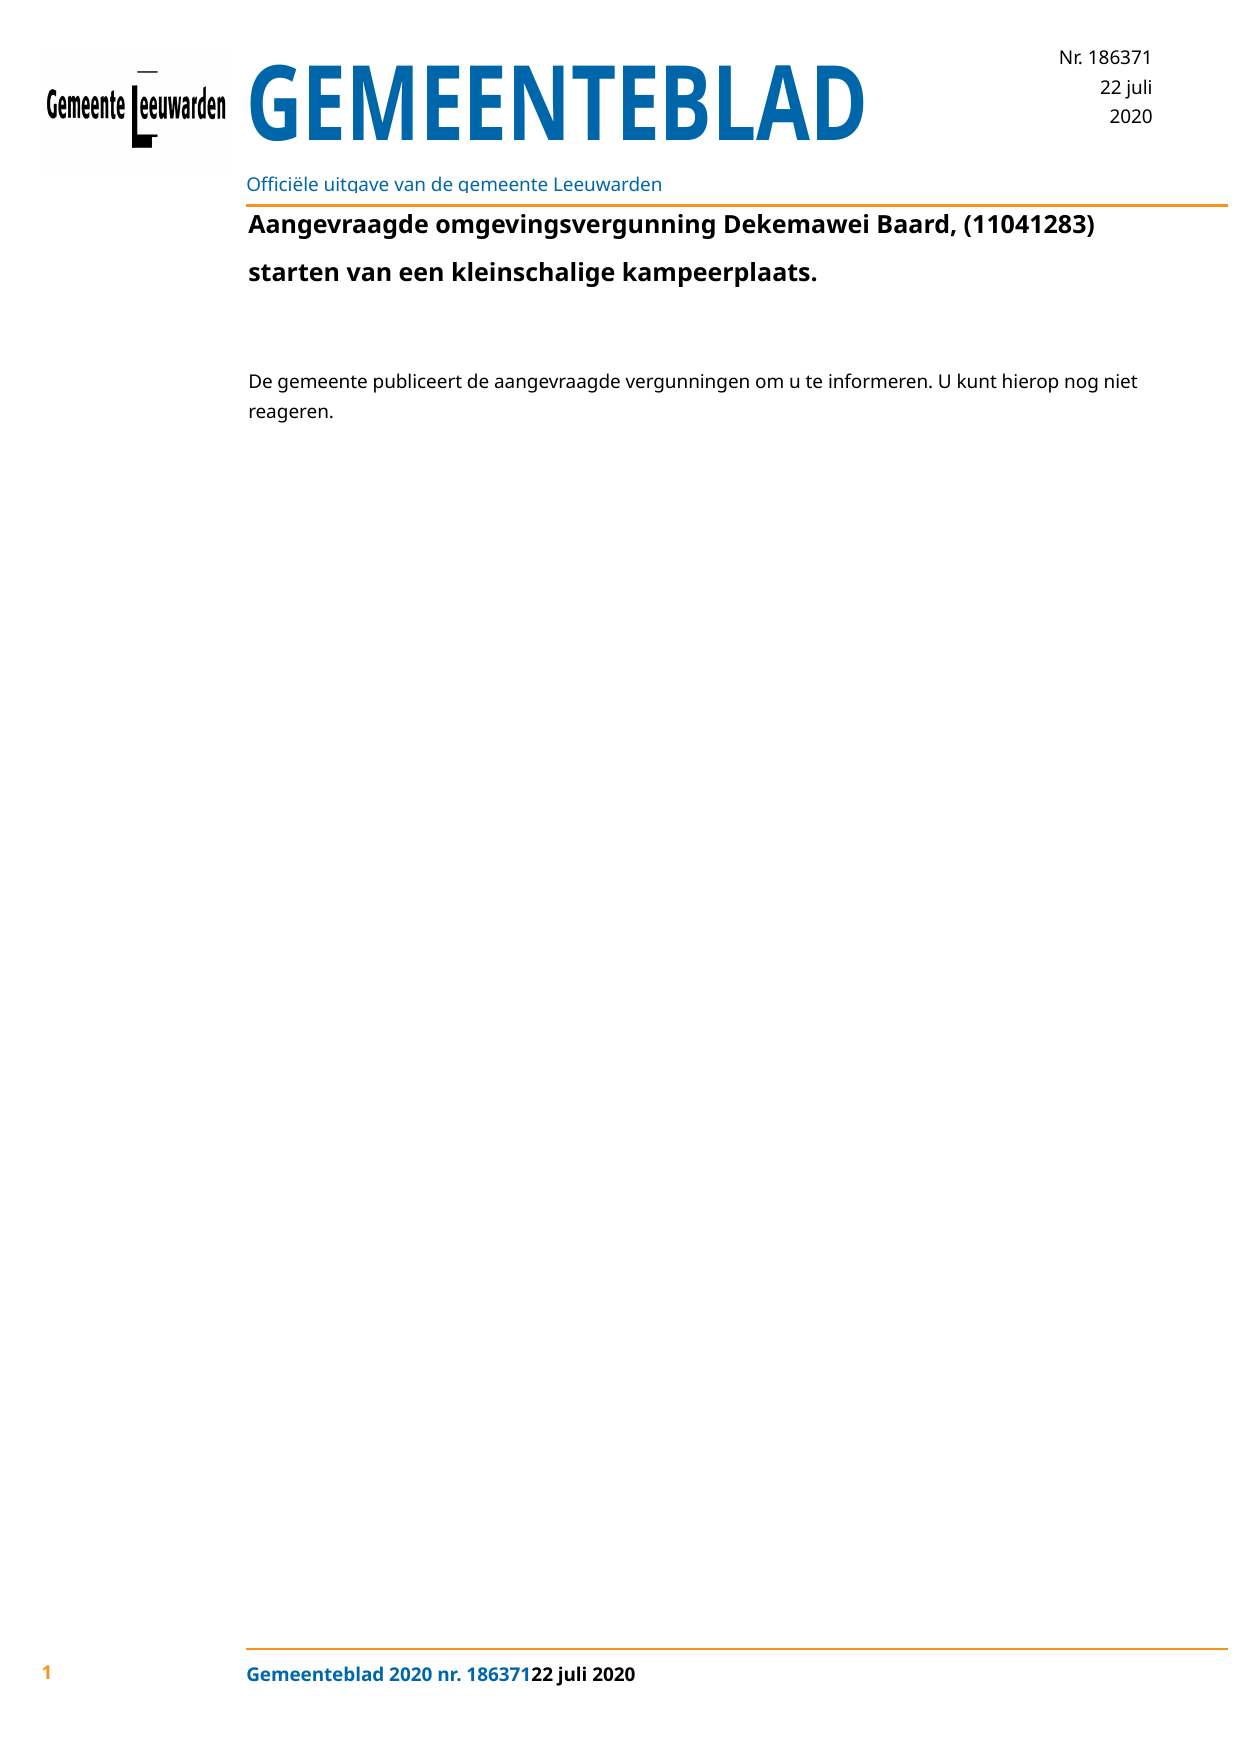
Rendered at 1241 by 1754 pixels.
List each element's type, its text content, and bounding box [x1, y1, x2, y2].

text Aangevraagde omgevingsvergunning Dekemawei Baard, (11041283) starten van een kleinschalige kampeerplaats. [248, 207, 1152, 288]
picture [41, 47, 231, 172]
text De gemeente publiceert de aangevraagde vergunningen om u te informeren. U kunt hierop nog niet reageren. [248, 368, 1152, 424]
